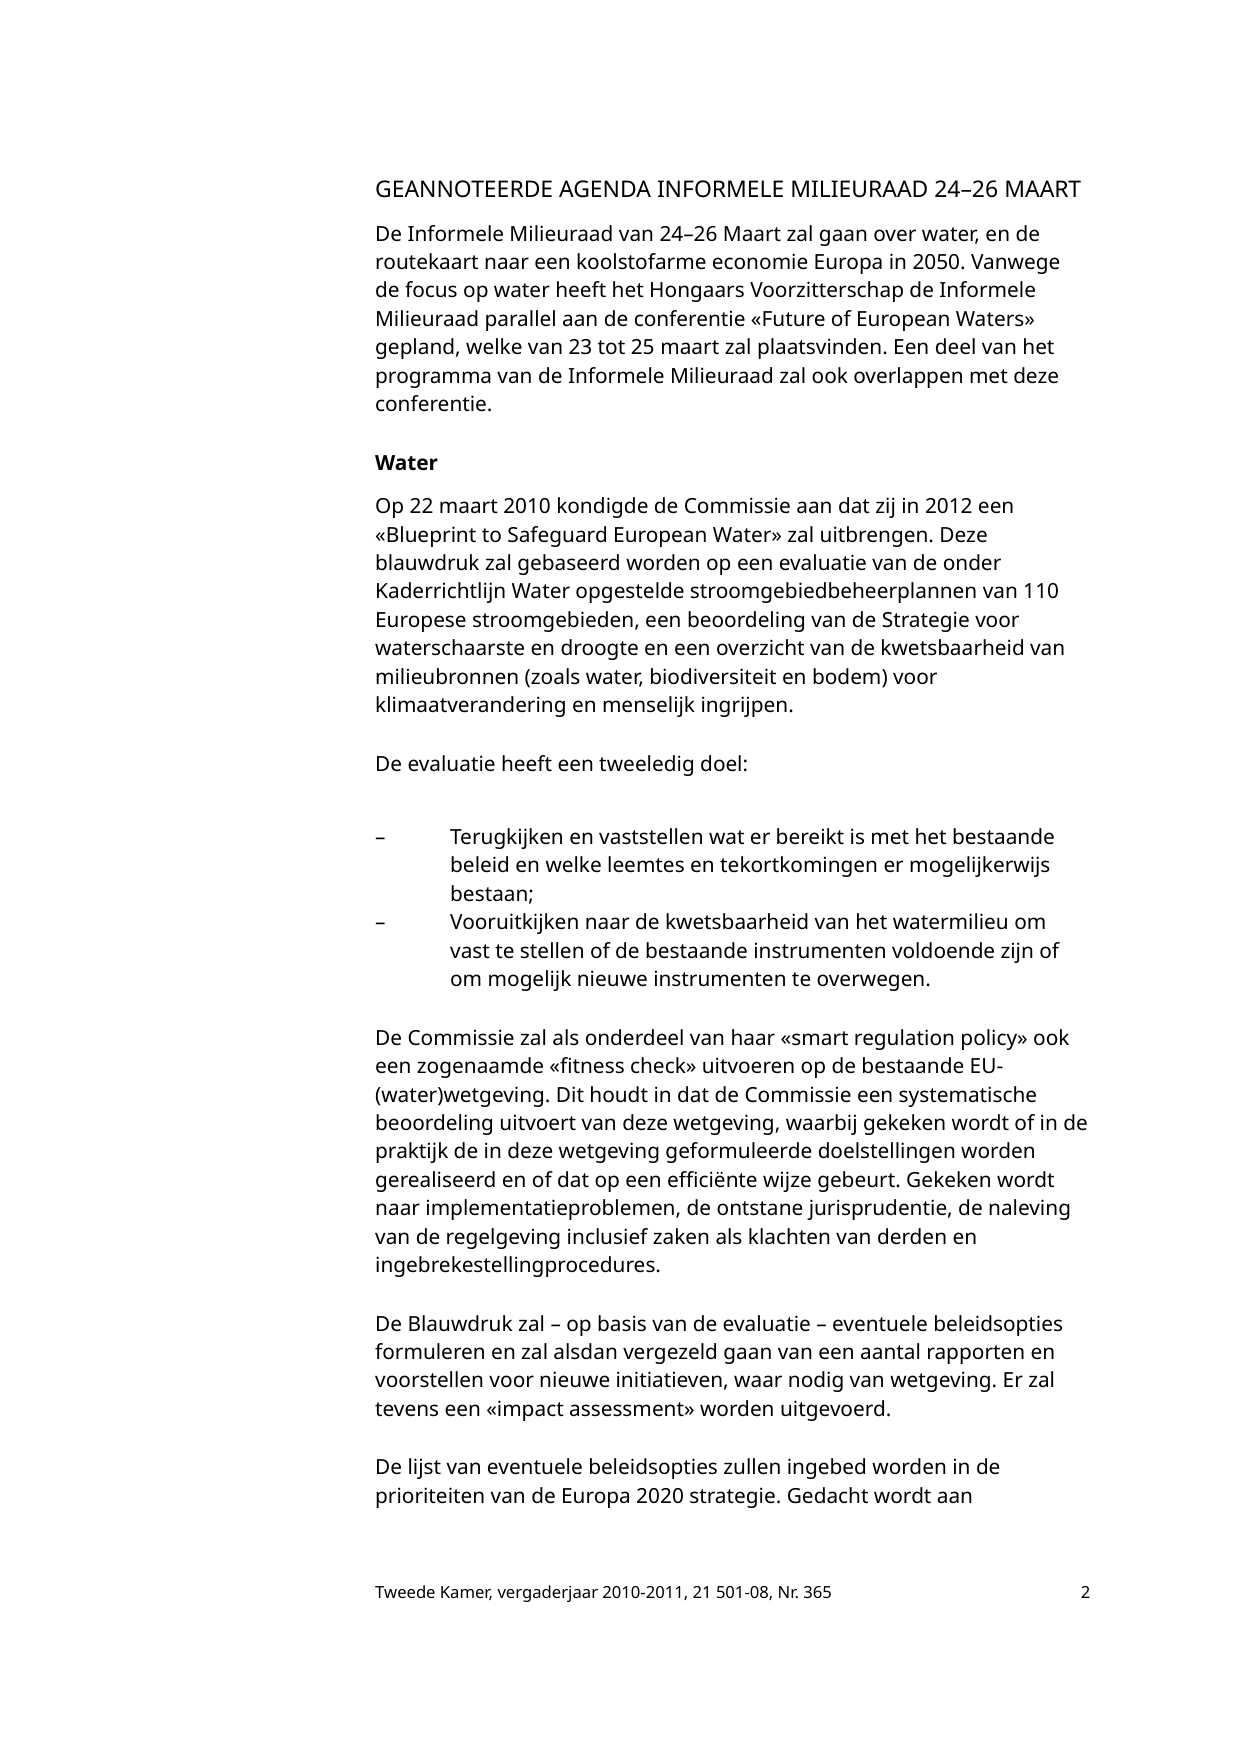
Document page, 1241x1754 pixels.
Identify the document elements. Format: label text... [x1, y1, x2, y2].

text Op 22 maart 2010 kondigde de Commissie aan dat zij in 2012 een «Blueprint to Safeguard European Water» zal uitbrengen. Deze blauwdruk zal gebaseerd worden op een evaluatie van de onder Kaderrichtlijn Water opgestelde stroomgebiedbeheerplannen van 110 Europese stroomgebieden, een beoordeling van de Strategie voor waterschaarste en droogte en een overzicht van de kwetsbaarheid van milieubronnen (zoals water, biodiversiteit en bodem) voor klimaatverandering en menselijk ingrijpen. [375, 491, 1090, 719]
text De evaluatie heeft een tweeledig doel: [375, 749, 1090, 777]
list Vooruitkijken naar de kwetsbaarheid van het watermilieu om vast te stellen of de bestaande instrumenten voldoende zijn of om mogelijk nieuwe instrumenten te overwegen. [375, 907, 1090, 993]
text De Informele Milieuraad van 24–26 Maart zal gaan over water, en de routekaart naar een koolstofarme economie Europa in 2050. Vanwege de focus op water heeft het Hongaars Voorzitterschap de Informele Milieuraad parallel aan de conferentie «Future of European Waters» gepland, welke van 23 tot 25 maart zal plaatsvinden. Een deel van het programma van de Informele Milieuraad zal ook overlappen met deze conferentie. [375, 219, 1090, 418]
text De lijst van eventuele beleidsopties zullen ingebed worden in de prioriteiten van de Europa 2020 strategie. Gedacht wordt aan [375, 1452, 1090, 1509]
list Terugkijken en vaststellen wat er bereikt is met het bestaande beleid en welke leemtes en tekortkomingen er mogelijkerwijs bestaan; [375, 822, 1090, 907]
text De Blauwdruk zal – op basis van de evaluatie – eventuele beleidsopties formuleren en zal alsdan vergezeld gaan van een aantal rapporten en voorstellen voor nieuwe initiatieven, waar nodig van wetgeving. Er zal tevens een «impact assessment» worden uitgevoerd. [375, 1309, 1090, 1422]
text De Commissie zal als onderdeel van haar «smart regulation policy» ook een zogenaamde «fitness check» uitvoeren op de bestaande EU-(water)wetgeving. Dit houdt in dat de Commissie een systematische beoordeling uitvoert van deze wetgeving, waarbij gekeken wordt of in de praktijk de in deze wetgeving geformuleerde doelstellingen worden gerealiseerd en of dat op een efficiënte wijze gebeurt. Gekeken wordt naar implementatieproblemen, de ontstane jurisprudentie, de naleving van de regelgeving inclusief zaken als klachten van derden en ingebrekestellingprocedures. [375, 1023, 1090, 1279]
text Water [375, 448, 1090, 476]
subtitle GEANNOTEERDE AGENDA INFORMELE MILIEURAAD 24–26 MAART [375, 172, 1090, 204]
